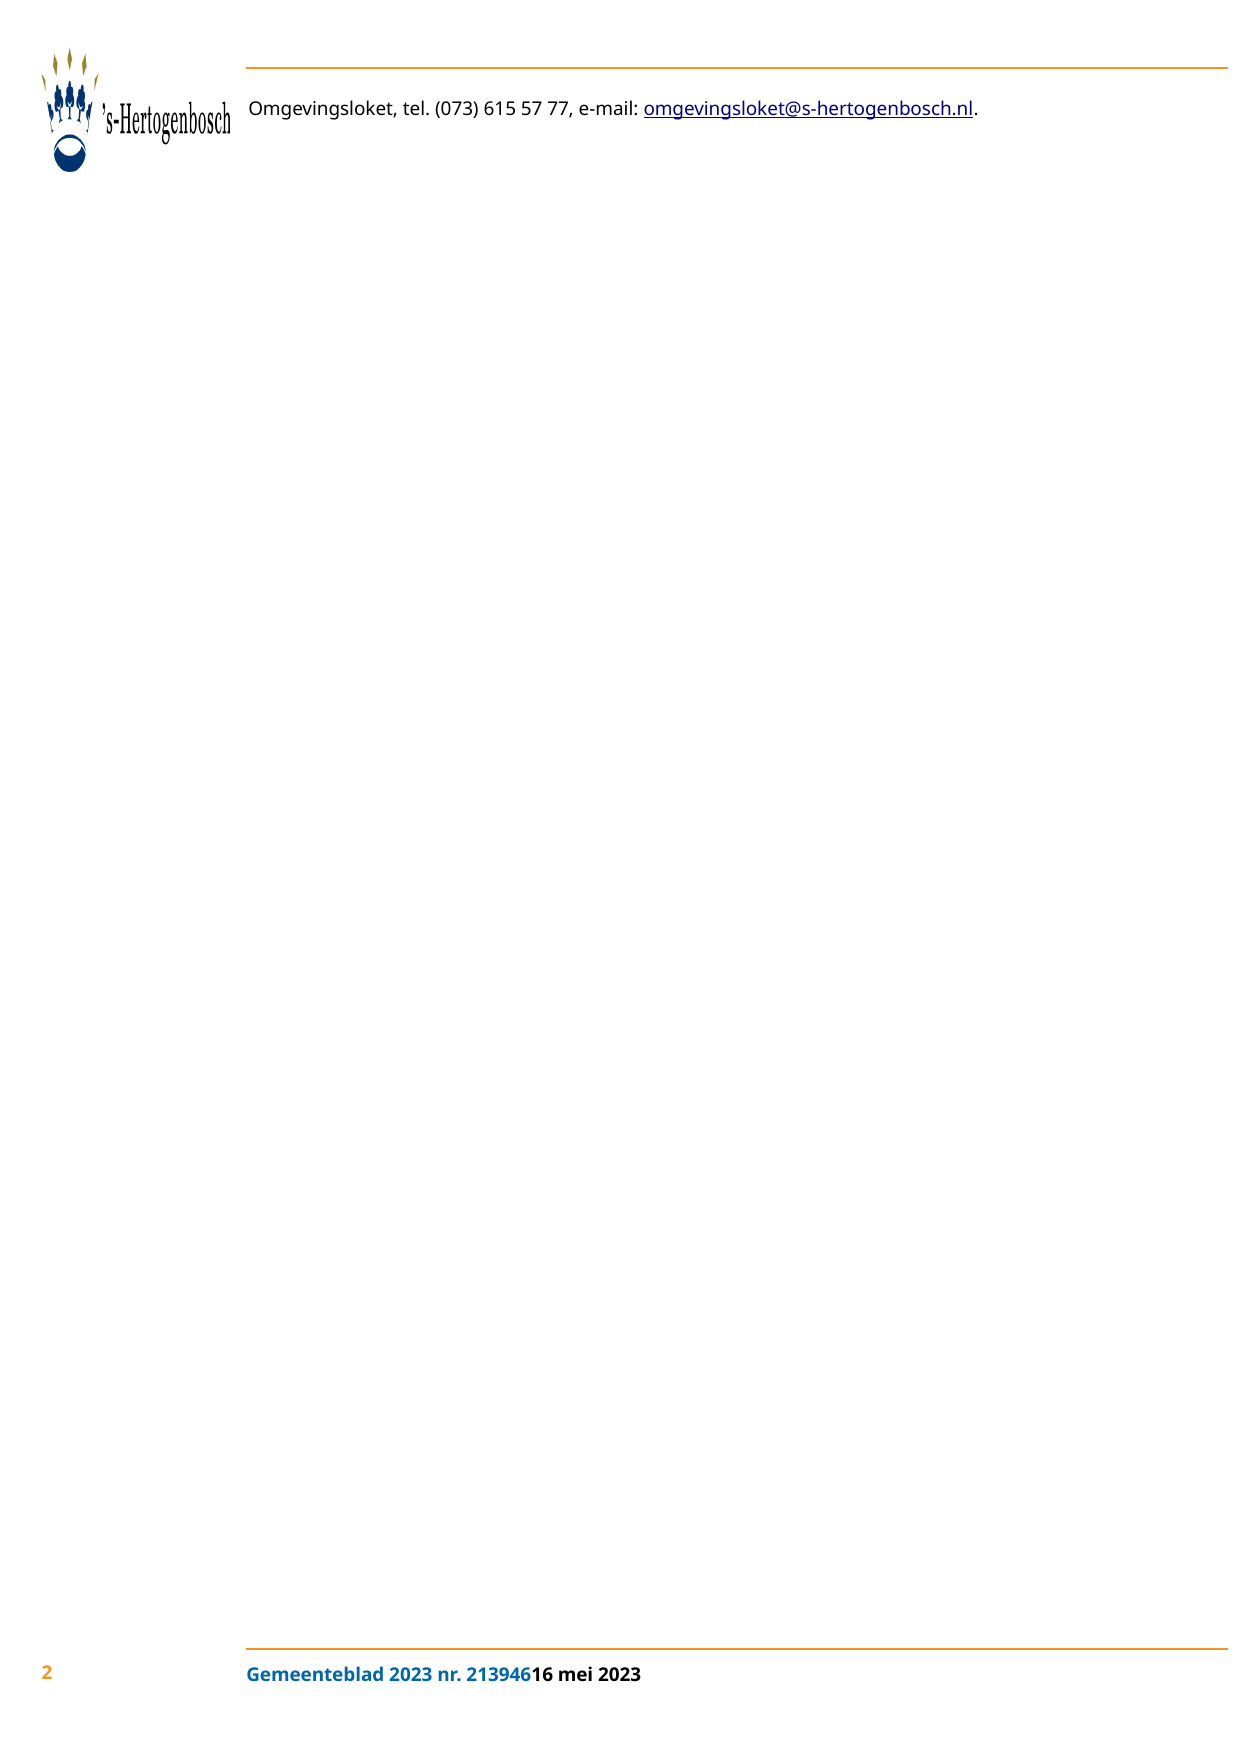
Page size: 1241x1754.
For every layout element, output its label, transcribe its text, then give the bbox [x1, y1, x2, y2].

text Omgevingsloket, tel. (073) 615 57 77, e-mail: omgevingsloket@s-hertogenbosch.nl. [248, 95, 1152, 121]
picture [41, 47, 231, 172]
